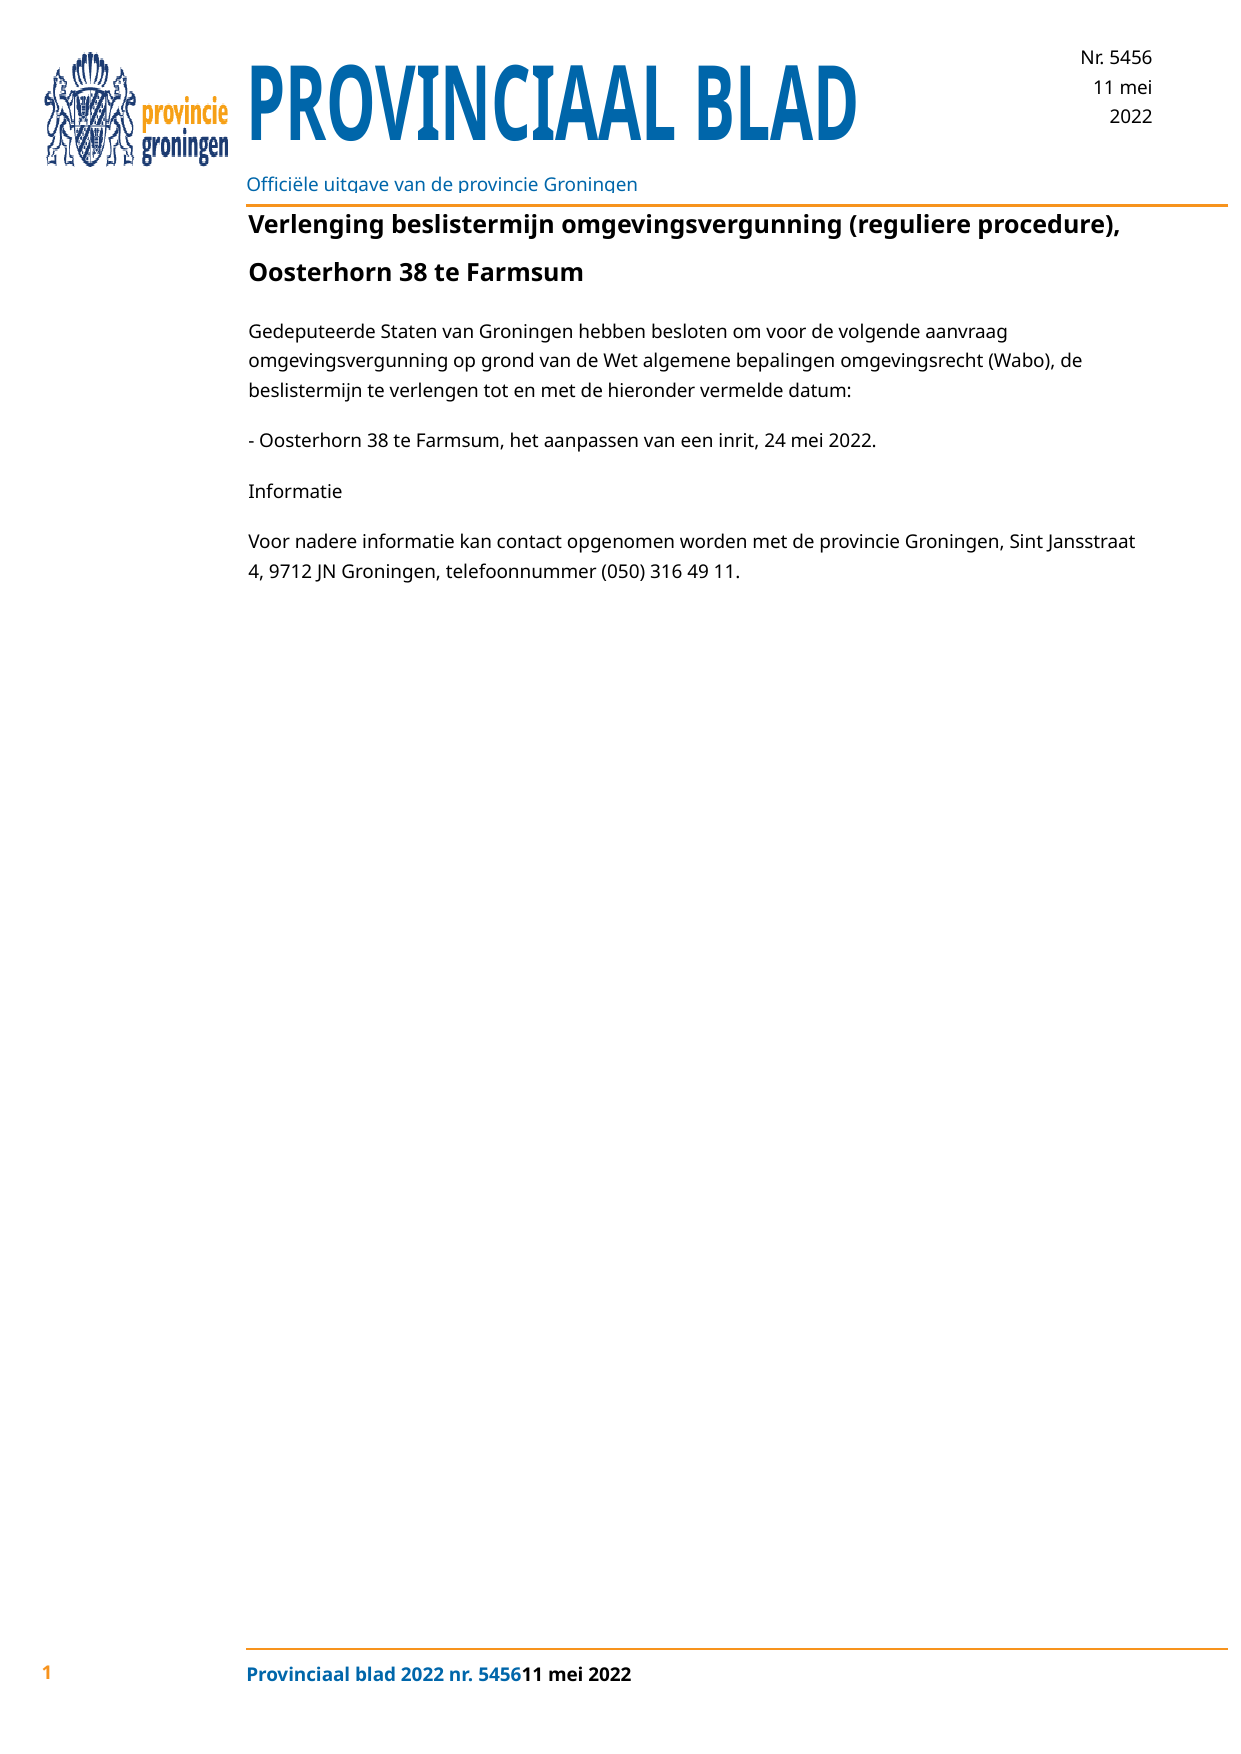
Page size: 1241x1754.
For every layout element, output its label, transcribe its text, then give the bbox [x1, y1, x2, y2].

picture [41, 47, 231, 172]
text Verlenging beslistermijn omgevingsvergunning (reguliere procedure), Oosterhorn 38 te Farmsum [248, 207, 1152, 288]
text - Oosterhorn 38 te Farmsum, het aanpassen van een inrit, 24 mei 2022. [248, 427, 1152, 453]
text Informatie [248, 478, 1152, 504]
text Voor nadere informatie kan contact opgenomen worden met de provincie Groningen, Sint Jansstraat 4, 9712 JN Groningen, telefoonnummer (050) 316 49 11. [248, 528, 1152, 584]
text Gedeputeerde Staten van Groningen hebben besloten om voor de volgende aanvraag omgevingsvergunning op grond van de Wet algemene bepalingen omgevingsrecht (Wabo), de beslistermijn te verlengen tot en met de hieronder vermelde datum: [248, 318, 1152, 403]
